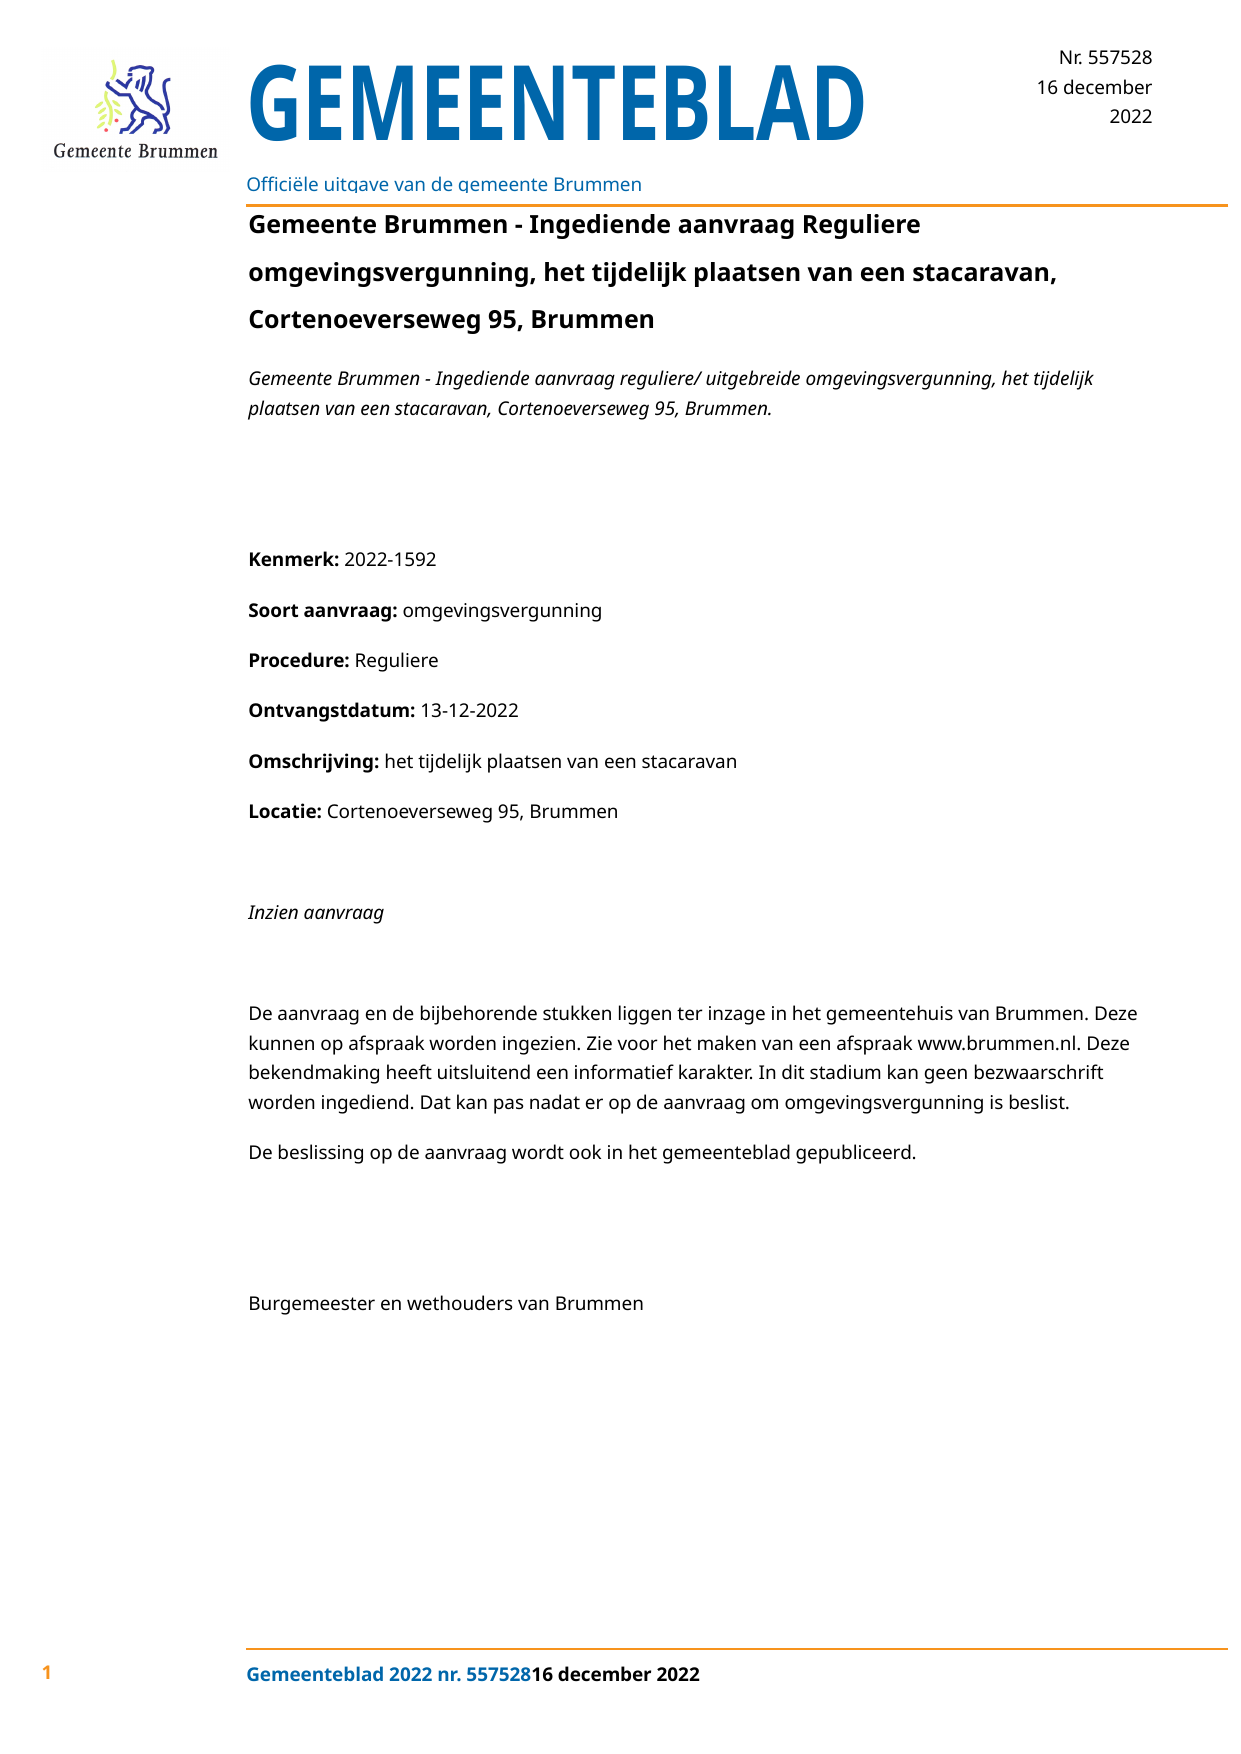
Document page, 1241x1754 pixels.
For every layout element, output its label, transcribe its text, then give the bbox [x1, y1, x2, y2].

text Procedure: Reguliere [248, 647, 1152, 673]
text Soort aanvraag: omgevingsvergunning [248, 597, 1152, 622]
text Burgemeester en wethouders van Brummen [248, 1291, 1152, 1316]
text Gemeente Brummen - Ingediende aanvraag Reguliere omgevingsvergunning, het tijdelijk plaatsen van een stacaravan, Cortenoeverseweg 95, Brummen [248, 207, 1152, 336]
text De beslissing op de aanvraag wordt ook in het gemeenteblad gepubliceerd. [248, 1139, 1152, 1165]
picture [41, 47, 231, 172]
text Inzien aanvraag [248, 899, 1152, 925]
text De aanvraag en de bijbehorende stukken liggen ter inzage in het gemeentehuis van Brummen. Deze kunnen op afspraak worden ingezien. Zie voor het maken van een afspraak www.brummen.nl. Deze bekendmaking heeft uitsluitend een informatief karakter. In dit stadium kan geen bezwaarschrift worden ingediend. Dat kan pas nadat er op de aanvraag om omgevingsvergunning is beslist. [248, 1000, 1152, 1114]
text Kenmerk: 2022-1592 [248, 546, 1152, 572]
text Locatie: Cortenoeverseweg 95, Brummen [248, 798, 1152, 824]
text Gemeente Brummen - Ingediende aanvraag reguliere/ uitgebreide omgevingsvergunning, het tijdelijk plaatsen van een stacaravan, Cortenoeverseweg 95, Brummen. [248, 366, 1152, 421]
text Ontvangstdatum: 13-12-2022 [248, 698, 1152, 723]
text Omschrijving: het tijdelijk plaatsen van een stacaravan [248, 748, 1152, 774]
